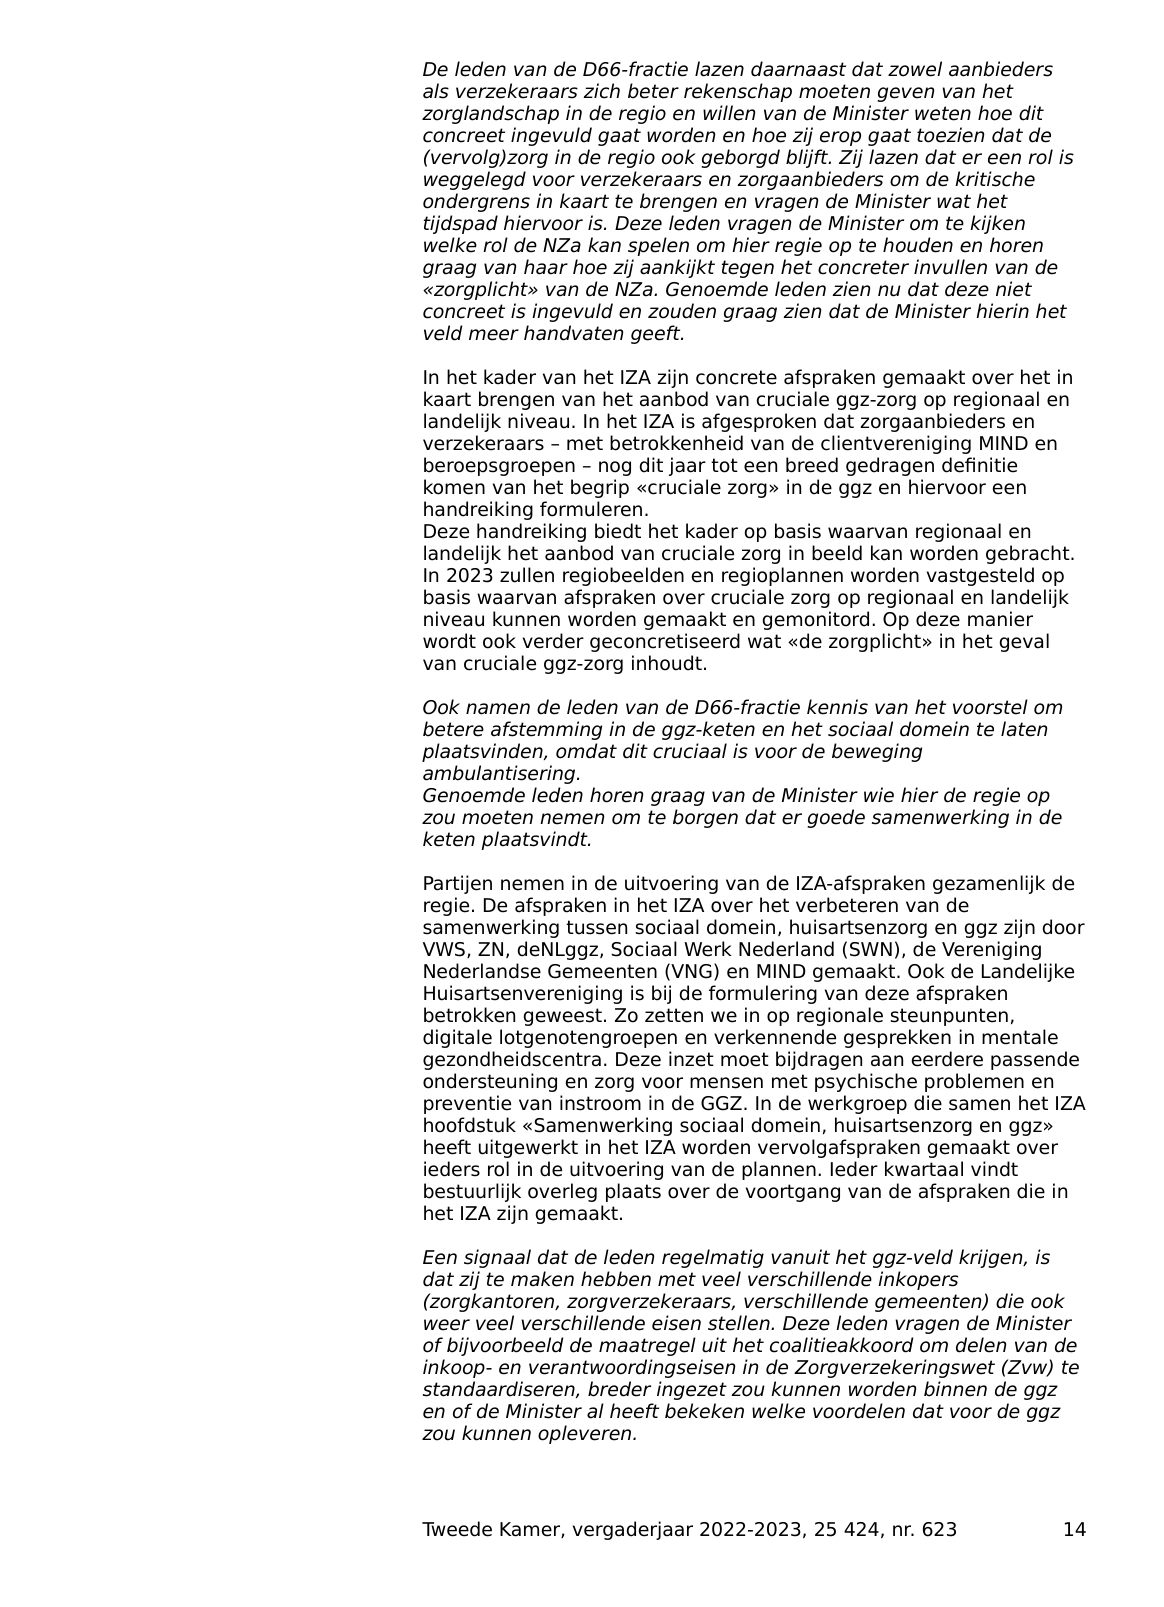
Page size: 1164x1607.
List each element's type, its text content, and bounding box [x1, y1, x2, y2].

text Genoemde leden horen graag van de Minister wie hier de regie op zou moeten nemen om te borgen dat er goede samenwerking in de keten plaatsvindt. [422, 785, 1087, 851]
text Ook namen de leden van de D66-fractie kennis van het voorstel om betere afstemming in de ggz-keten en het sociaal domein te laten plaatsvinden, omdat dit cruciaal is voor de beweging ambulantisering. [422, 697, 1087, 785]
text De leden van de D66-fractie lazen daarnaast dat zowel aanbieders als verzekeraars zich beter rekenschap moeten geven van het zorglandschap in de regio en willen van de Minister weten hoe dit concreet ingevuld gaat worden en hoe zij erop gaat toezien dat de (vervolg)zorg in de regio ook geborgd blijft. Zij lazen dat er een rol is weggelegd voor verzekeraars en zorgaanbieders om de kritische ondergrens in kaart te brengen en vragen de Minister wat het tijdspad hiervoor is. Deze leden vragen de Minister om te kijken welke rol de NZa kan spelen om hier regie op te houden en horen graag van haar hoe zij aankijkt tegen het concreter invullen van de «zorgplicht» van de NZa. Genoemde leden zien nu dat deze niet concreet is ingevuld en zouden graag zien dat de Minister hierin het veld meer handvaten geeft. [422, 59, 1087, 345]
text In het kader van het IZA zijn concrete afspraken gemaakt over het in kaart brengen van het aanbod van cruciale ggz-zorg op regionaal en landelijk niveau. In het IZA is afgesproken dat zorgaanbieders en verzekeraars – met betrokkenheid van de clientvereniging MIND en beroepsgroepen – nog dit jaar tot een breed gedragen definitie komen van het begrip «cruciale zorg» in de ggz en hiervoor een handreiking formuleren. [422, 367, 1087, 521]
text Deze handreiking biedt het kader op basis waarvan regionaal en landelijk het aanbod van cruciale zorg in beeld kan worden gebracht. In 2023 zullen regiobeelden en regioplannen worden vastgesteld op basis waarvan afspraken over cruciale zorg op regionaal en landelijk niveau kunnen worden gemaakt en gemonitord. Op deze manier wordt ook verder geconcretiseerd wat «de zorgplicht» in het geval van cruciale ggz-zorg inhoudt. [422, 521, 1087, 675]
text Een signaal dat de leden regelmatig vanuit het ggz-veld krijgen, is dat zij te maken hebben met veel verschillende inkopers (zorgkantoren, zorgverzekeraars, verschillende gemeenten) die ook weer veel verschillende eisen stellen. Deze leden vragen de Minister of bijvoorbeeld de maatregel uit het coalitieakkoord om delen van de inkoop- en verantwoordingseisen in de Zorgverzekeringswet (Zvw) te standaardiseren, breder ingezet zou kunnen worden binnen de ggz en of de Minister al heeft bekeken welke voordelen dat voor de ggz zou kunnen opleveren. [422, 1247, 1087, 1444]
text Partijen nemen in de uitvoering van de IZA-afspraken gezamenlijk de regie. De afspraken in het IZA over het verbeteren van de samenwerking tussen sociaal domein, huisartsenzorg en ggz zijn door VWS, ZN, deNLggz, Sociaal Werk Nederland (SWN), de Vereniging Nederlandse Gemeenten (VNG) en MIND gemaakt. Ook de Landelijke Huisartsenvereniging is bij de formulering van deze afspraken betrokken geweest. Zo zetten we in op regionale steunpunten, digitale lotgenotengroepen en verkennende gesprekken in mentale gezondheidscentra. Deze inzet moet bijdragen aan eerdere passende ondersteuning en zorg voor mensen met psychische problemen en preventie van instroom in de GGZ. In de werkgroep die samen het IZA hoofdstuk «Samenwerking sociaal domein, huisartsenzorg en ggz» heeft uitgewerkt in het IZA worden vervolgafspraken gemaakt over ieders rol in de uitvoering van de plannen. Ieder kwartaal vindt bestuurlijk overleg plaats over de voortgang van de afspraken die in het IZA zijn gemaakt. [422, 873, 1087, 1224]
